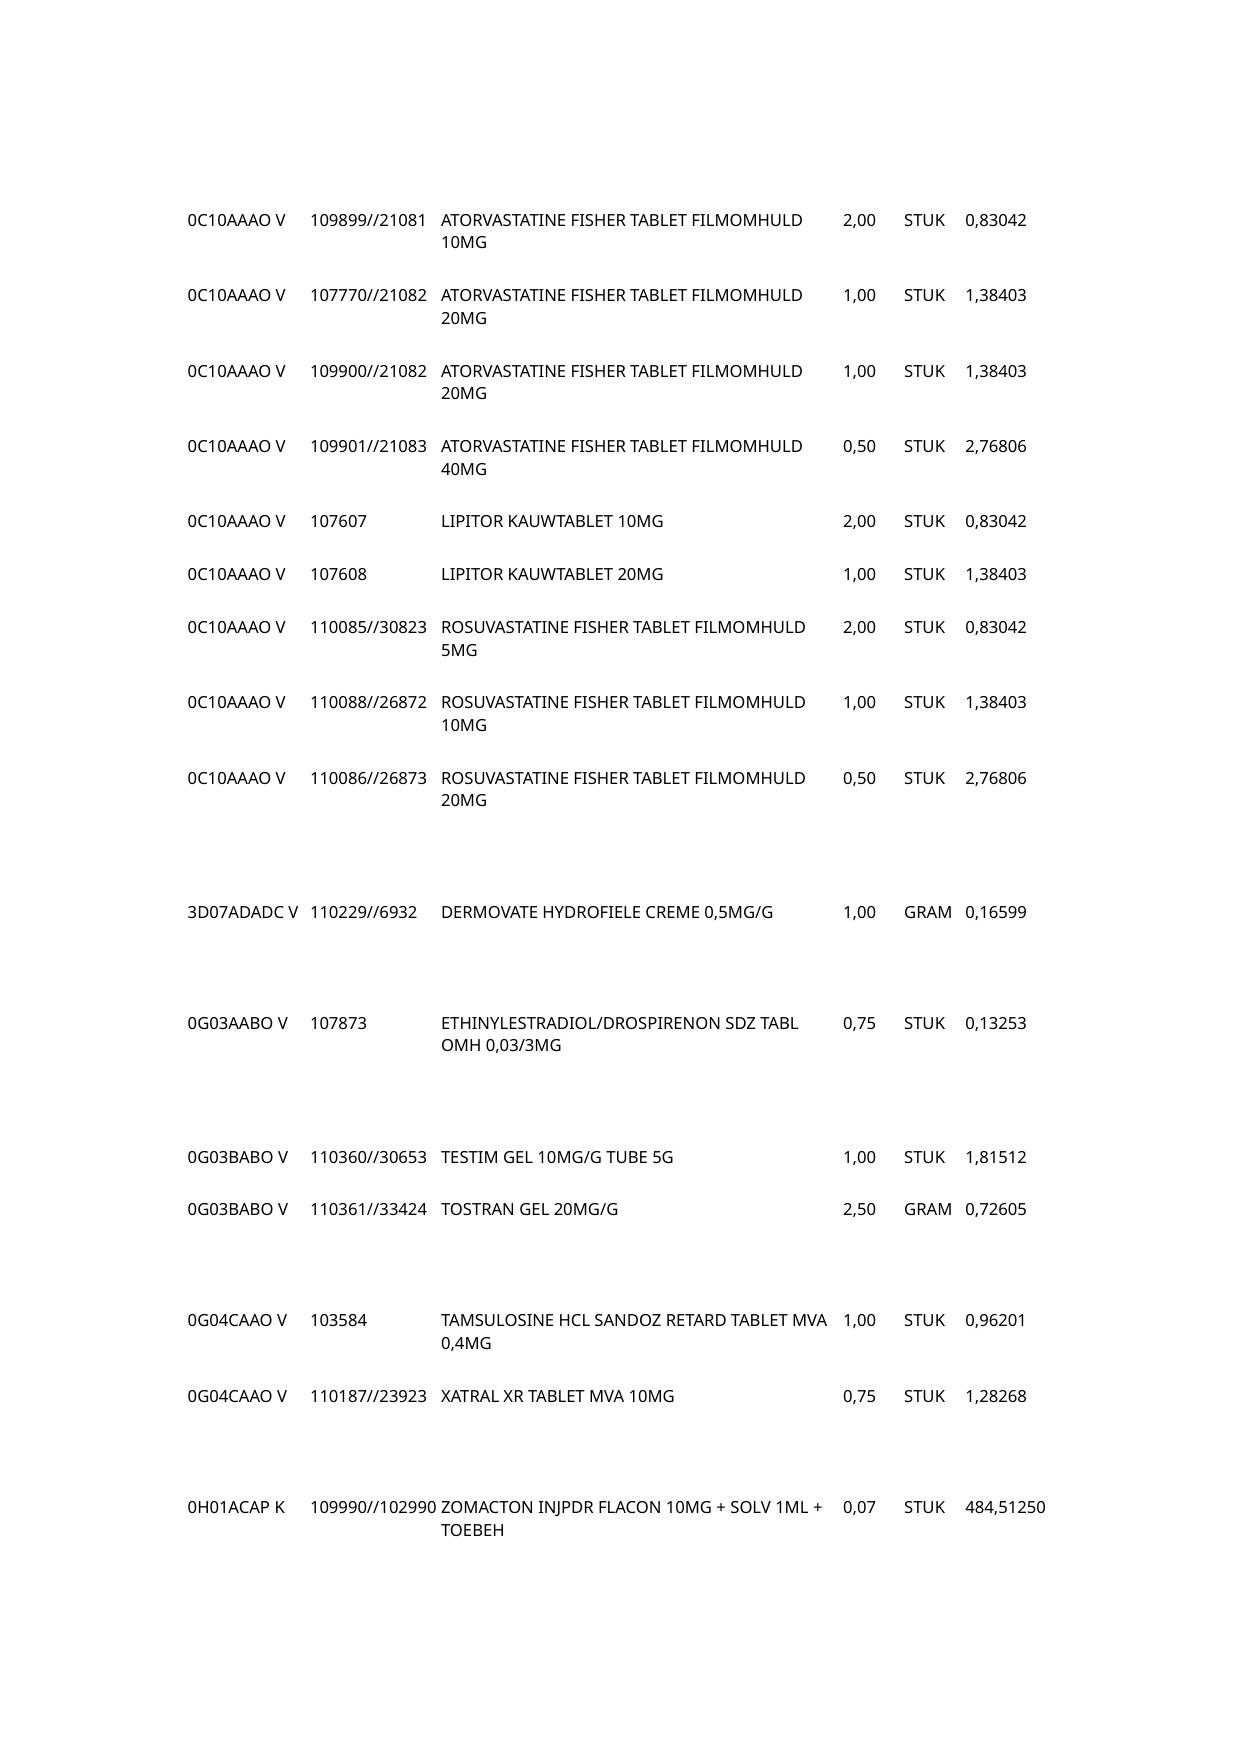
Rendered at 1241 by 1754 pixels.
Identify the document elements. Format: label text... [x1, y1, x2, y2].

table_cell STUK [904, 563, 965, 616]
table_cell [843, 1251, 904, 1309]
table_cell [188, 953, 310, 1011]
table_cell ETHINYLESTRADIOL/DROSPIRENON SDZ TABL OMH 0,03/3MG [441, 1011, 843, 1087]
table_cell [310, 1251, 441, 1309]
table_cell 1,81512 [965, 1145, 1053, 1198]
table_cell [904, 150, 965, 208]
table_cell 0C10AAAO V [188, 563, 310, 616]
table_cell STUK [904, 1309, 965, 1384]
table_cell 110086//26873 [310, 766, 441, 842]
table_cell [188, 842, 310, 900]
table_cell [843, 953, 904, 1011]
table_cell 107608 [310, 563, 441, 616]
table_cell 109990//102990 [310, 1496, 441, 1571]
table_cell 0,07 [843, 1496, 904, 1571]
table_cell 0,75 [843, 1011, 904, 1087]
table_cell 107873 [310, 1011, 441, 1087]
table_cell ROSUVASTATINE FISHER TABLET FILMOMHULD 20MG [441, 766, 843, 842]
table_cell 0C10AAAO V [188, 209, 310, 284]
table_cell LIPITOR KAUWTABLET 10MG [441, 510, 843, 563]
table_cell 1,38403 [965, 691, 1053, 766]
table_cell STUK [904, 766, 965, 842]
table_cell [310, 842, 441, 900]
table_cell 110088//26872 [310, 691, 441, 766]
table_cell 109900//21082 [310, 359, 441, 435]
table_cell ATORVASTATINE FISHER TABLET FILMOMHULD 20MG [441, 359, 843, 435]
table_cell TESTIM GEL 10MG/G TUBE 5G [441, 1145, 843, 1198]
table_cell ROSUVASTATINE FISHER TABLET FILMOMHULD 10MG [441, 691, 843, 766]
table_cell [904, 1437, 965, 1496]
table_cell 0G04CAAO V [188, 1309, 310, 1384]
table_cell 103584 [310, 1309, 441, 1384]
table_cell LIPITOR KAUWTABLET 20MG [441, 563, 843, 616]
table_cell 0,75 [843, 1385, 904, 1437]
table_cell [904, 1251, 965, 1309]
table_cell 2,00 [843, 209, 904, 284]
table_cell 0C10AAAO V [188, 616, 310, 691]
table_cell 0,83042 [965, 209, 1053, 284]
table_cell [441, 1251, 843, 1309]
table_cell ZOMACTON INJPDR FLACON 10MG + SOLV 1ML + TOEBEH [441, 1496, 843, 1571]
table_cell 0,83042 [965, 510, 1053, 563]
table_cell 1,00 [843, 691, 904, 766]
table_cell 2,76806 [965, 435, 1053, 510]
table_cell GRAM [904, 1198, 965, 1251]
table_cell STUK [904, 435, 965, 510]
table_cell [904, 842, 965, 900]
table_cell 109899//21081 [310, 209, 441, 284]
table_cell [904, 1087, 965, 1145]
table_cell 0C10AAAO V [188, 766, 310, 842]
table_cell 107770//21082 [310, 284, 441, 359]
table_cell 0G03BABO V [188, 1198, 310, 1251]
table_cell [843, 1087, 904, 1145]
table_cell [904, 953, 965, 1011]
table_cell [441, 150, 843, 208]
table_cell STUK [904, 510, 965, 563]
table_cell [965, 1087, 1053, 1145]
table_cell [843, 842, 904, 900]
table_cell [843, 1437, 904, 1496]
table_cell [188, 1251, 310, 1309]
table_cell STUK [904, 1145, 965, 1198]
table_cell STUK [904, 616, 965, 691]
table_cell 0,50 [843, 766, 904, 842]
table_cell [843, 150, 904, 208]
table_cell [188, 1087, 310, 1145]
table_cell STUK [904, 359, 965, 435]
table_cell ATORVASTATINE FISHER TABLET FILMOMHULD 20MG [441, 284, 843, 359]
table_cell 1,38403 [965, 563, 1053, 616]
table_cell 2,00 [843, 510, 904, 563]
table_cell 107607 [310, 510, 441, 563]
table_cell [965, 1251, 1053, 1309]
table_cell TAMSULOSINE HCL SANDOZ RETARD TABLET MVA 0,4MG [441, 1309, 843, 1384]
table_cell 0C10AAAO V [188, 510, 310, 563]
table_cell 0C10AAAO V [188, 359, 310, 435]
table_cell 3D07ADADC V [188, 900, 310, 953]
table_cell XATRAL XR TABLET MVA 10MG [441, 1385, 843, 1437]
table_cell ATORVASTATINE FISHER TABLET FILMOMHULD 40MG [441, 435, 843, 510]
table_cell [310, 1087, 441, 1145]
table_cell 110360//30653 [310, 1145, 441, 1198]
table_cell 2,76806 [965, 766, 1053, 842]
table_cell 0C10AAAO V [188, 691, 310, 766]
table_cell 1,00 [843, 563, 904, 616]
table_cell 1,00 [843, 284, 904, 359]
table_cell ROSUVASTATINE FISHER TABLET FILMOMHULD 5MG [441, 616, 843, 691]
table_cell STUK [904, 1011, 965, 1087]
table_cell ATORVASTATINE FISHER TABLET FILMOMHULD 10MG [441, 209, 843, 284]
table_cell 110229//6932 [310, 900, 441, 953]
table_cell 109901//21083 [310, 435, 441, 510]
table_cell 0C10AAAO V [188, 435, 310, 510]
table_cell 2,50 [843, 1198, 904, 1251]
table_cell 0G04CAAO V [188, 1385, 310, 1437]
table_cell 0,72605 [965, 1198, 1053, 1251]
table_cell STUK [904, 691, 965, 766]
table_cell 1,38403 [965, 359, 1053, 435]
table_cell STUK [904, 284, 965, 359]
table_cell [188, 150, 310, 208]
table_cell 1,28268 [965, 1385, 1053, 1437]
table_cell [310, 1437, 441, 1496]
table_cell 0H01ACAP K [188, 1496, 310, 1571]
table_cell [441, 1437, 843, 1496]
table_cell 484,51250 [965, 1496, 1053, 1571]
table_cell 0,13253 [965, 1011, 1053, 1087]
table_cell [441, 1087, 843, 1145]
table_cell 0C10AAAO V [188, 284, 310, 359]
table_cell STUK [904, 1496, 965, 1571]
table_cell STUK [904, 209, 965, 284]
table_cell 1,38403 [965, 284, 1053, 359]
table_cell [965, 150, 1053, 208]
table_cell 0,96201 [965, 1309, 1053, 1384]
table_cell 0,83042 [965, 616, 1053, 691]
table_cell 0G03AABO V [188, 1011, 310, 1087]
table_cell [310, 953, 441, 1011]
table_cell 1,00 [843, 1309, 904, 1384]
table_cell [188, 1437, 310, 1496]
table_cell 1,00 [843, 359, 904, 435]
table_cell 110187//23923 [310, 1385, 441, 1437]
table_cell 1,00 [843, 900, 904, 953]
table_cell [310, 150, 441, 208]
table_cell 0,50 [843, 435, 904, 510]
table_cell TOSTRAN GEL 20MG/G [441, 1198, 843, 1251]
table_cell 0,16599 [965, 900, 1053, 953]
table_cell [965, 1437, 1053, 1496]
table_cell 2,00 [843, 616, 904, 691]
table_cell STUK [904, 1385, 965, 1437]
table_cell [965, 953, 1053, 1011]
table_cell 110361//33424 [310, 1198, 441, 1251]
table_cell GRAM [904, 900, 965, 953]
table_cell 110085//30823 [310, 616, 441, 691]
table_cell DERMOVATE HYDROFIELE CREME 0,5MG/G [441, 900, 843, 953]
table_cell 1,00 [843, 1145, 904, 1198]
table_cell 0G03BABO V [188, 1145, 310, 1198]
table_cell [441, 953, 843, 1011]
table_cell [441, 842, 843, 900]
table_cell [965, 842, 1053, 900]
